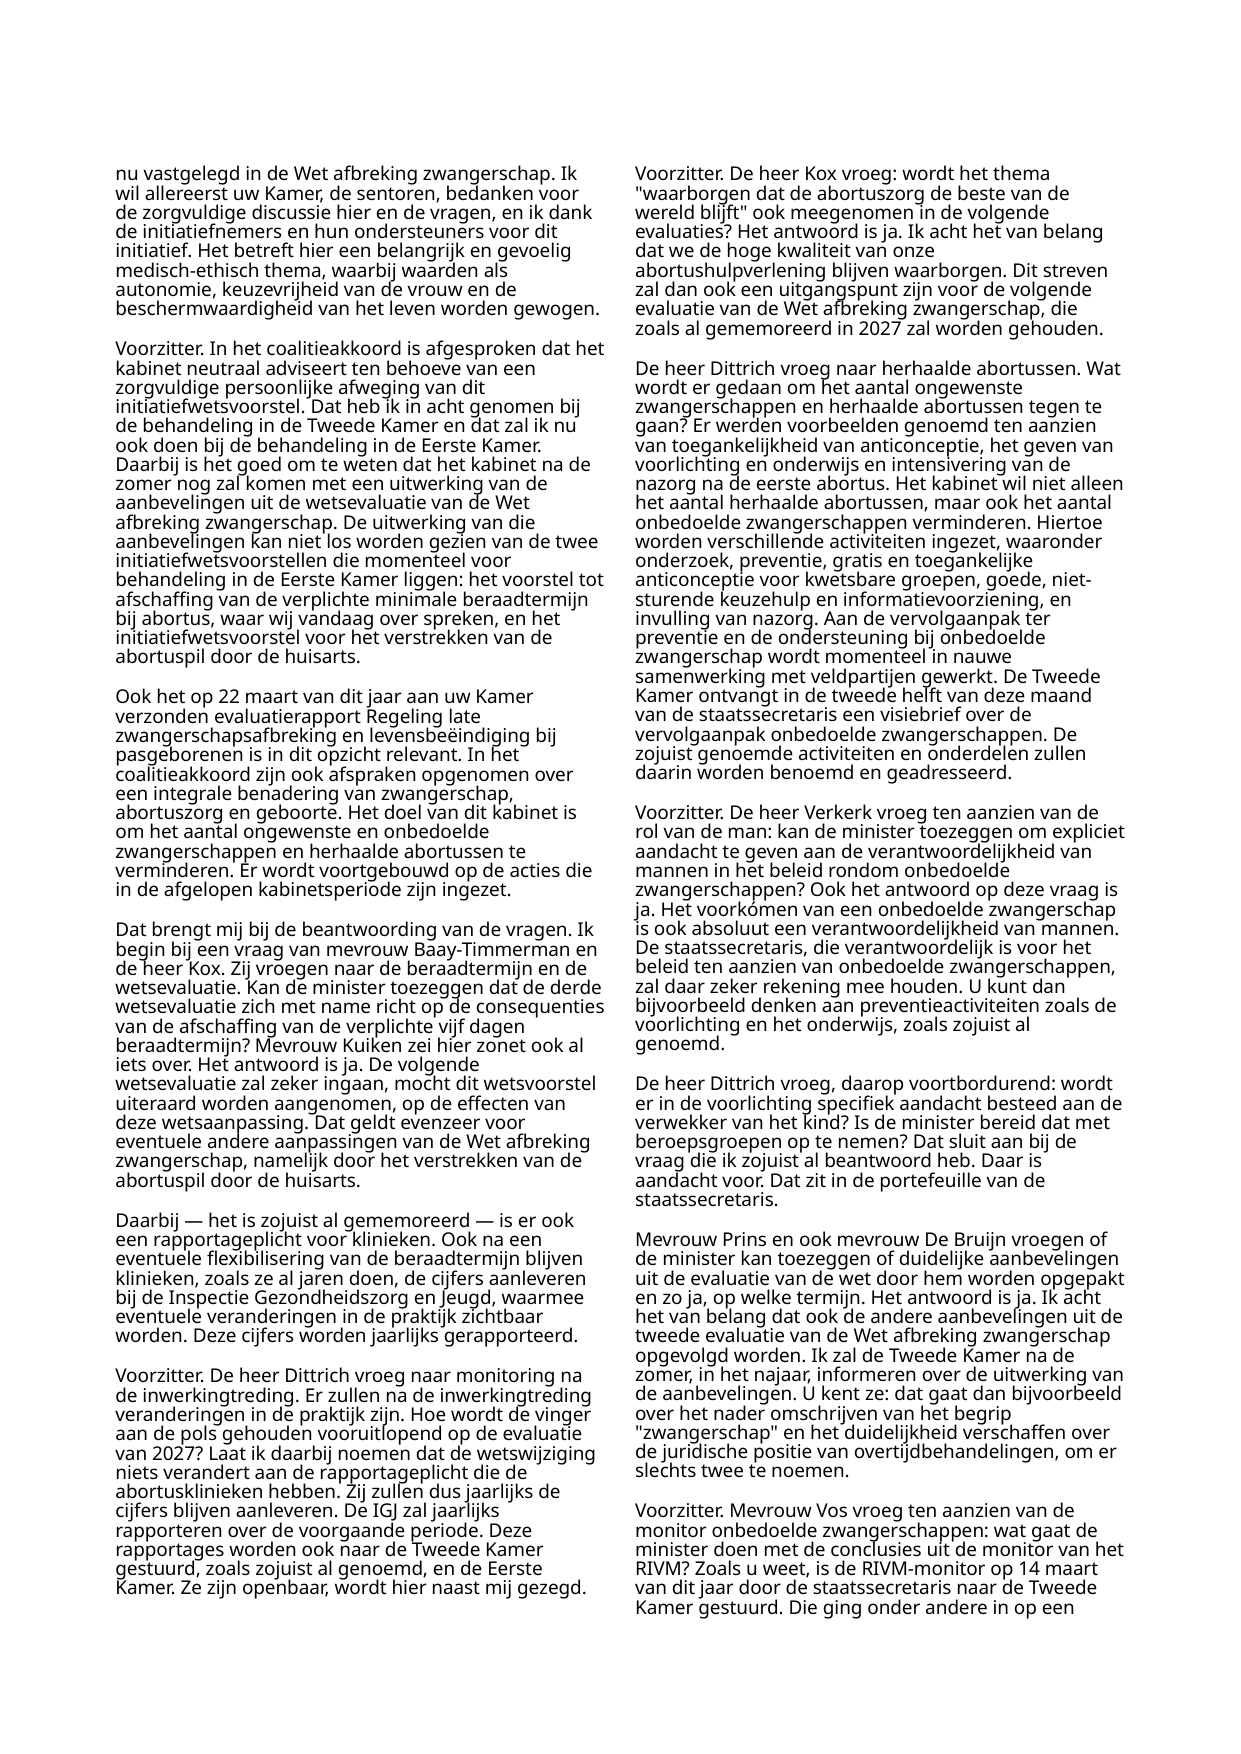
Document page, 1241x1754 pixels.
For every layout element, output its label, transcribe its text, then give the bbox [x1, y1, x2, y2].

text Voorzitter. De heer Dittrich vroeg naar monitoring na de inwerkingtreding. Er zullen na de inwerkingtreding veranderingen in de praktijk zijn. Hoe wordt de vinger aan de pols gehouden vooruitlopend op de evaluatie van 2027? Laat ik daarbij noemen dat de wetswijziging niets verandert aan de rapportageplicht die de abortusklinieken hebben. Zij zullen dus jaarlijks de cijfers blijven aanleveren. De IGJ zal jaarlijks rapporteren over de voorgaande periode. Deze rapportages worden ook naar de Tweede Kamer gestuurd, zoals zojuist al genoemd, en de Eerste Kamer. Ze zijn openbaar, wordt hier naast mij gezegd. [115, 1367, 605, 1599]
text De heer Dittrich vroeg naar herhaalde abortussen. Wat wordt er gedaan om het aantal ongewenste zwangerschappen en herhaalde abortussen tegen te gaan? Er werden voorbeelden genoemd ten aanzien van toegankelijkheid van anticonceptie, het geven van voorlichting en onderwijs en intensivering van de nazorg na de eerste abortus. Het kabinet wil niet alleen het aantal herhaalde abortussen, maar ook het aantal onbedoelde zwangerschappen verminderen. Hiertoe worden verschillende activiteiten ingezet, waaronder onderzoek, preventie, gratis en toegankelijke anticonceptie voor kwetsbare groepen, goede, niet-sturende keuzehulp en informatievoorziening, en invulling van nazorg. Aan de vervolgaanpak ter preventie en de ondersteuning bij onbedoelde zwangerschap wordt momenteel in nauwe samenwerking met veldpartijen gewerkt. De Tweede Kamer ontvangt in de tweede helft van deze maand van de staatssecretaris een visiebrief over de vervolgaanpak onbedoelde zwangerschappen. De zojuist genoemde activiteiten en onderdelen zullen daarin worden benoemd en geadresseerd. [635, 359, 1125, 783]
text Voorzitter. Mevrouw Vos vroeg ten aanzien van de monitor onbedoelde zwangerschappen: wat gaat de minister doen met de conclusies uit de monitor van het RIVM? Zoals u weet, is de RIVM-monitor op 14 maart van dit jaar door de staatssecretaris naar de Tweede Kamer gestuurd. Die ging onder andere in op een [635, 1502, 1125, 1618]
text Voorzitter. De heer Kox vroeg: wordt het thema "waarborgen dat de abortuszorg de beste van de wereld blijft" ook meegenomen in de volgende evaluaties? Het antwoord is ja. Ik acht het van belang dat we de hoge kwaliteit van onze abortushulpverlening blijven waarborgen. Dit streven zal dan ook een uitgangspunt zijn voor de volgende evaluatie van de Wet afbreking zwangerschap, die zoals al gememoreerd in 2027 zal worden gehouden. [635, 165, 1125, 339]
text Daarbij — het is zojuist al gememoreerd — is er ook een rapportageplicht voor klinieken. Ook na een eventuele flexibilisering van de beraadtermijn blijven klinieken, zoals ze al jaren doen, de cijfers aanleveren bij de Inspectie Gezondheidszorg en Jeugd, waarmee eventuele veranderingen in de praktijk zichtbaar worden. Deze cijfers worden jaarlijks gerapporteerd. [115, 1212, 605, 1347]
text nu vastgelegd in de Wet afbreking zwangerschap. Ik wil allereerst uw Kamer, de sentoren, bedanken voor de zorgvuldige discussie hier en de vragen, en ik dank de initiatiefnemers en hun ondersteuners voor dit initiatief. Het betreft hier een belangrijk en gevoelig medisch-ethisch thema, waarbij waarden als autonomie, keuzevrijheid van de vrouw en de beschermwaardigheid van het leven worden gewogen. [115, 165, 605, 319]
text Mevrouw Prins en ook mevrouw De Bruijn vroegen of de minister kan toezeggen of duidelijke aanbevelingen uit de evaluatie van de wet door hem worden opgepakt en zo ja, op welke termijn. Het antwoord is ja. Ik acht het van belang dat ook de andere aanbevelingen uit de tweede evaluatie van de Wet afbreking zwangerschap opgevolgd worden. Ik zal de Tweede Kamer na de zomer, in het najaar, informeren over de uitwerking van de aanbevelingen. U kent ze: dat gaat dan bijvoorbeeld over het nader omschrijven van het begrip "zwangerschap" en het duidelijkheid verschaffen over de juridische positie van overtijdbehandelingen, om er slechts twee te noemen. [635, 1231, 1125, 1482]
text Voorzitter. De heer Verkerk vroeg ten aanzien van de rol van de man: kan de minister toezeggen om expliciet aandacht te geven aan de verantwoordelijkheid van mannen in het beleid rondom onbedoelde zwangerschappen? Ook het antwoord op deze vraag is ja. Het voorkómen van een onbedoelde zwangerschap is ook absoluut een verantwoordelijkheid van mannen. De staatssecretaris, die verantwoordelijk is voor het beleid ten aanzien van onbedoelde zwangerschappen, zal daar zeker rekening mee houden. U kunt dan bijvoorbeeld denken aan preventieactiviteiten zoals de voorlichting en het onderwijs, zoals zojuist al genoemd. [635, 804, 1125, 1055]
text Dat brengt mij bij de beantwoording van de vragen. Ik begin bij een vraag van mevrouw Baay-Timmerman en de heer Kox. Zij vroegen naar de beraadtermijn en de wetsevaluatie. Kan de minister toezeggen dat de derde wetsevaluatie zich met name richt op de consequenties van de afschaffing van de verplichte vijf dagen beraadtermijn? Mevrouw Kuiken zei hier zonet ook al iets over. Het antwoord is ja. De volgende wetsevaluatie zal zeker ingaan, mocht dit wetsvoorstel uiteraard worden aangenomen, op de effecten van deze wetsaanpassing. Dat geldt evenzeer voor eventuele andere aanpassingen van de Wet afbreking zwangerschap, namelijk door het verstrekken van de abortuspil door de huisarts. [115, 921, 605, 1191]
text De heer Dittrich vroeg, daarop voortbordurend: wordt er in de voorlichting specifiek aandacht besteed aan de verwekker van het kind? Is de minister bereid dat met beroepsgroepen op te nemen? Dat sluit aan bij de vraag die ik zojuist al beantwoord heb. Daar is aandacht voor. Dat zit in de portefeuille van de staatssecretaris. [635, 1075, 1125, 1210]
text Ook het op 22 maart van dit jaar aan uw Kamer verzonden evaluatierapport Regeling late zwangerschapsafbreking en levensbeëindiging bij pasgeborenen is in dit opzicht relevant. In het coalitieakkoord zijn ook afspraken opgenomen over een integrale benadering van zwangerschap, abortuszorg en geboorte. Het doel van dit kabinet is om het aantal ongewenste en onbedoelde zwangerschappen en herhaalde abortussen te verminderen. Er wordt voortgebouwd op de acties die in de afgelopen kabinetsperiode zijn ingezet. [115, 688, 605, 901]
text Voorzitter. In het coalitieakkoord is afgesproken dat het kabinet neutraal adviseert ten behoeve van een zorgvuldige persoonlijke afweging van dit initiatiefwetsvoorstel. Dat heb ik in acht genomen bij de behandeling in de Tweede Kamer en dat zal ik nu ook doen bij de behandeling in de Eerste Kamer. Daarbij is het goed om te weten dat het kabinet na de zomer nog zal komen met een uitwerking van de aanbevelingen uit de wetsevaluatie van de Wet afbreking zwangerschap. De uitwerking van die aanbevelingen kan niet los worden gezien van de twee initiatiefwetsvoorstellen die momenteel voor behandeling in de Eerste Kamer liggen: het voorstel tot afschaffing van de verplichte minimale beraadtermijn bij abortus, waar wij vandaag over spreken, en het initiatiefwetsvoorstel voor het verstrekken van de abortuspil door de huisarts. [115, 340, 605, 668]
